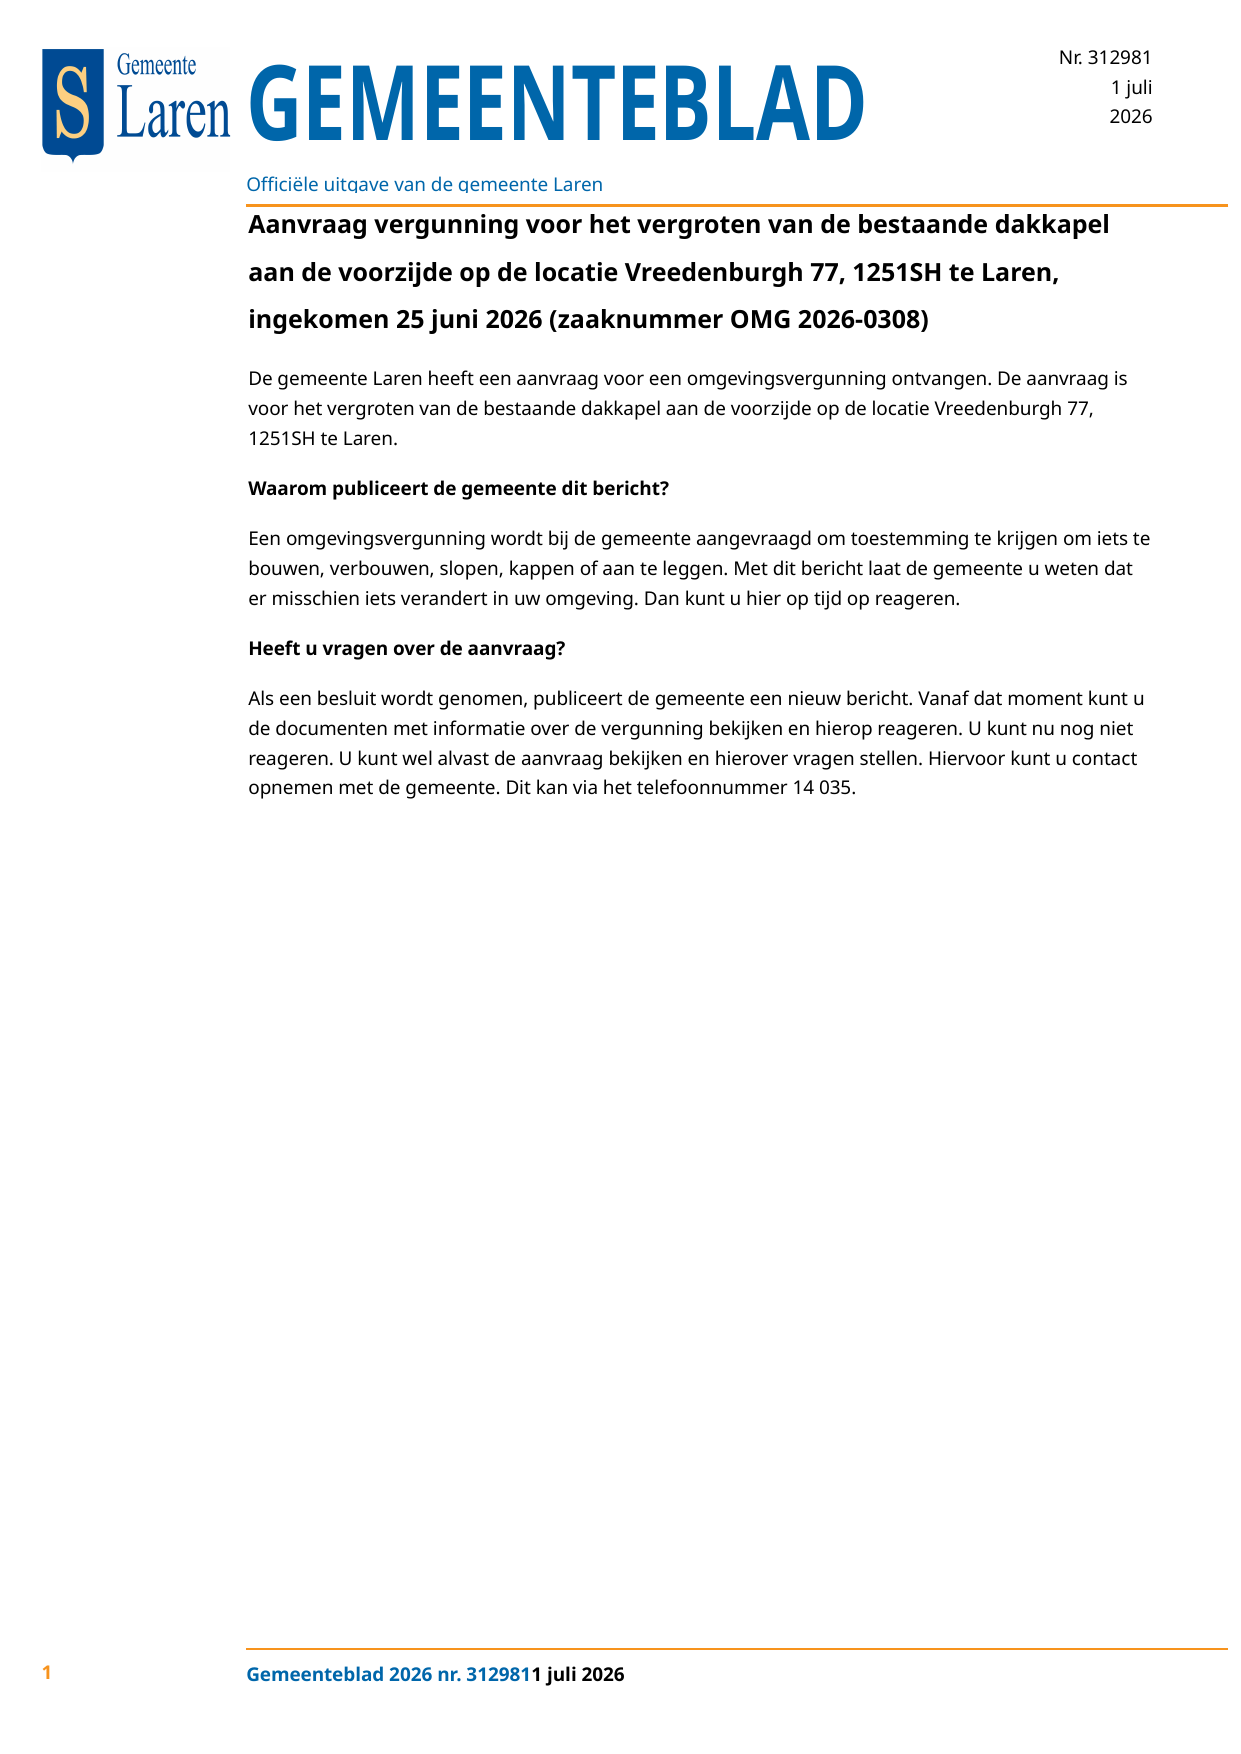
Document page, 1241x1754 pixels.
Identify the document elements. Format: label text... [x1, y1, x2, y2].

text Een omgevingsvergunning wordt bij de gemeente aangevraagd om toestemming te krijgen om iets te bouwen, verbouwen, slopen, kappen of aan te leggen. Met dit bericht laat de gemeente u weten dat er misschien iets verandert in uw omgeving. Dan kunt u hier op tijd op reageren. [248, 526, 1152, 610]
text Als een besluit wordt genomen, publiceert de gemeente een nieuw bericht. Vanaf dat moment kunt u de documenten met informatie over de vergunning bekijken en hierop reageren. U kunt nu nog niet reageren. U kunt wel alvast de aanvraag bekijken en hierover vragen stellen. Hiervoor kunt u contact opnemen met de gemeente. Dit kan via het telefoonnummer 14 035. [248, 686, 1152, 800]
text Aanvraag vergunning voor het vergroten van de bestaande dakkapel aan de voorzijde op de locatie Vreedenburgh 77, 1251SH te Laren, ingekomen 25 juni 2026 (zaaknummer OMG 2026-0308) [248, 207, 1152, 336]
text De gemeente Laren heeft een aanvraag voor een omgevingsvergunning ontvangen. De aanvraag is voor het vergroten van de bestaande dakkapel aan de voorzijde op de locatie Vreedenburgh 77, 1251SH te Laren. [248, 366, 1152, 450]
picture [41, 47, 231, 172]
text Heeft u vragen over de aanvraag? [248, 635, 1152, 661]
text Waarom publiceert de gemeente dit bericht? [248, 475, 1152, 501]
